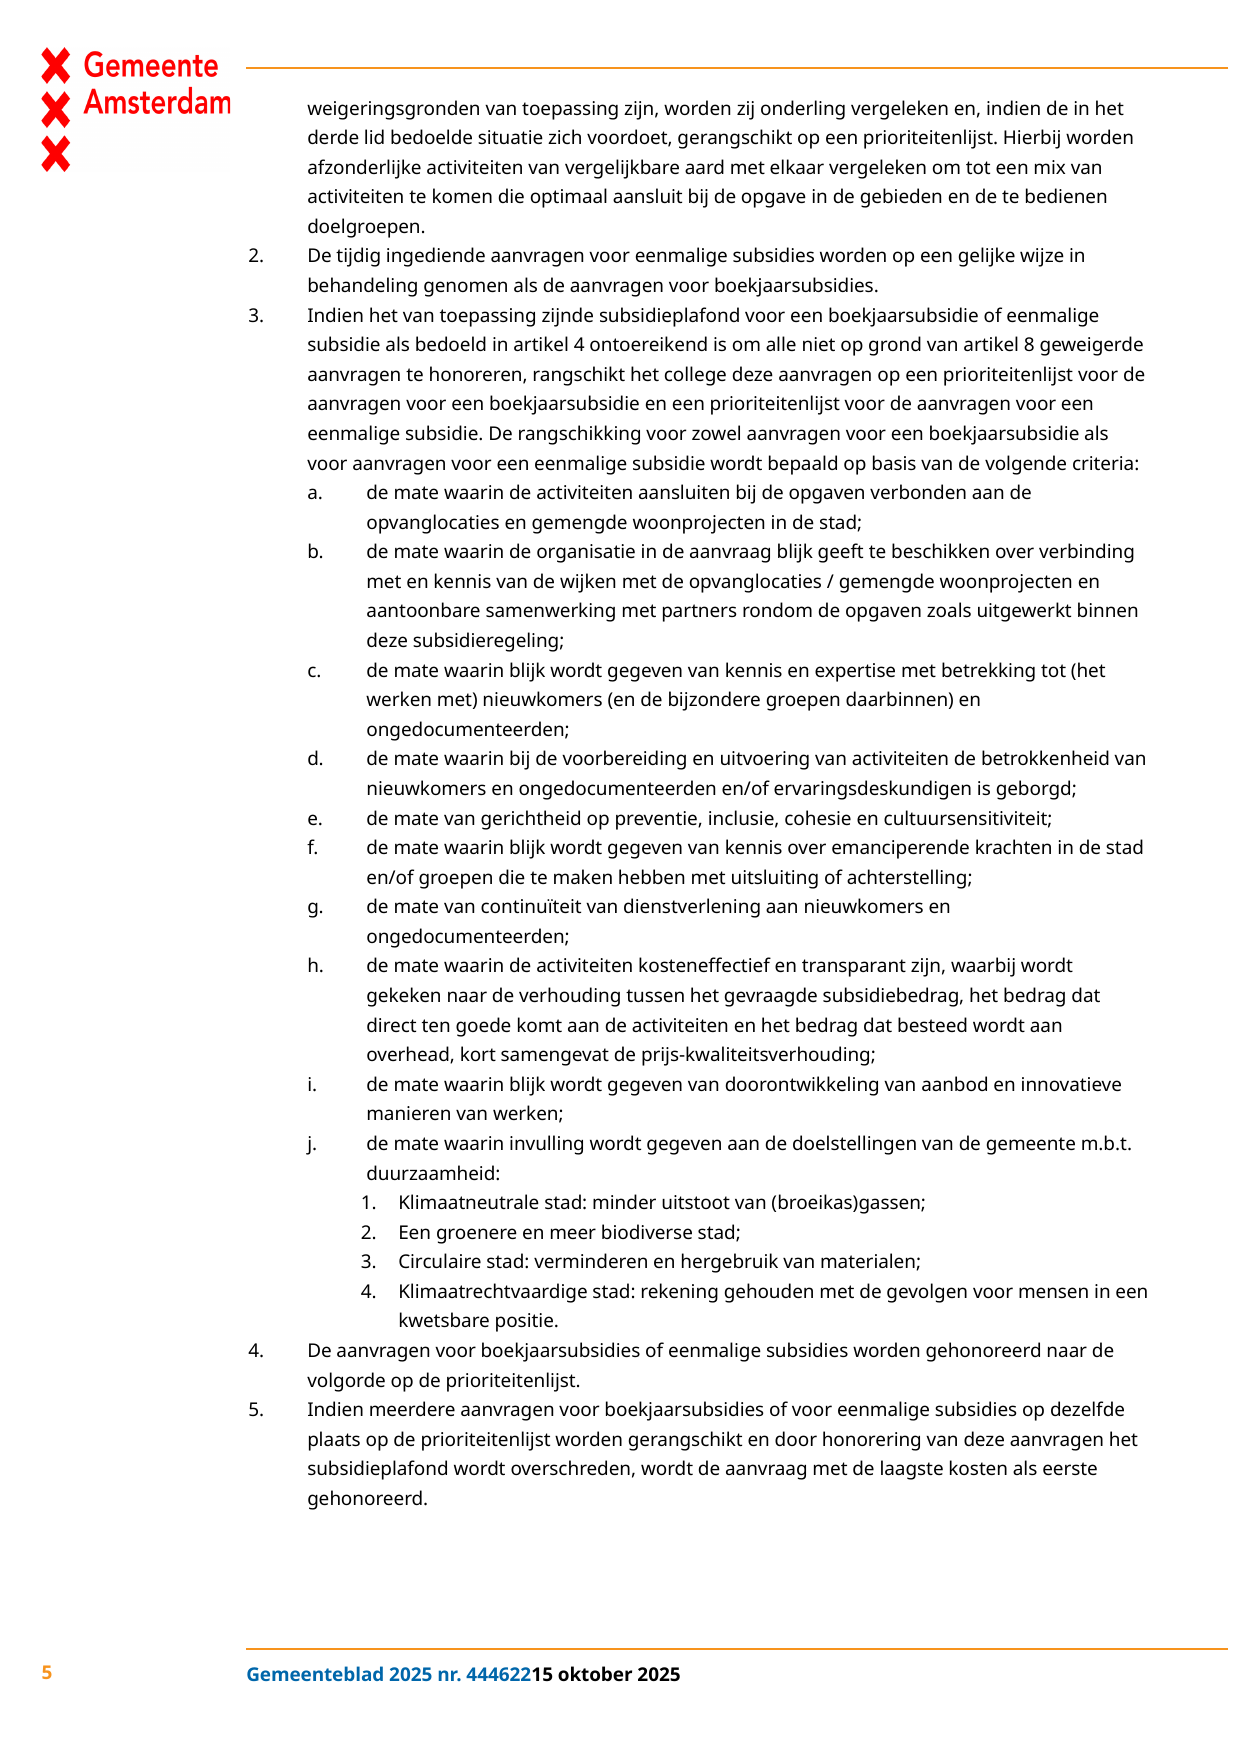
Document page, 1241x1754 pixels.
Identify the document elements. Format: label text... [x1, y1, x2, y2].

list de mate waarin invulling wordt gegeven aan de doelstellingen van de gemeente m.b.t. duurzaamheid: [307, 1130, 1152, 1186]
list Indien het van toepassing zijnde subsidieplafond voor een boekjaarsubsidie of eenmalige subsidie als bedoeld in artikel 4 ontoereikend is om alle niet op grond van artikel 8 geweigerde aanvragen te honoreren, rangschikt het college deze aanvragen op een prioriteitenlijst voor de aanvragen voor een boekjaarsubsidie en een prioriteitenlijst voor de aanvragen voor een eenmalige subsidie. De rangschikking voor zowel aanvragen voor een boekjaarsubsidie als voor aanvragen voor een eenmalige subsidie wordt bepaald op basis van de volgende criteria: [248, 302, 1152, 476]
list De tijdig ingediende aanvragen voor eenmalige subsidies worden op een gelijke wijze in behandeling genomen als de aanvragen voor boekjaarsubsidies. [248, 243, 1152, 298]
list de mate waarin bij de voorbereiding en uitvoering van activiteiten de betrokkenheid van nieuwkomers en ongedocumenteerden en/of ervaringsdeskundigen is geborgd; [307, 746, 1152, 801]
list de mate waarin de activiteiten kosteneffectief en transparant zijn, waarbij wordt gekeken naar de verhouding tussen het gevraagde subsidiebedrag, het bedrag dat direct ten goede komt aan de activiteiten en het bedrag dat besteed wordt aan overhead, kort samengevat de prijs-kwaliteitsverhouding; [307, 953, 1152, 1067]
list Circulaire stad: verminderen en hergebruik van materialen; [361, 1248, 1152, 1274]
list de mate van gerichtheid op preventie, inclusie, cohesie en cultuursensitiviteit; [307, 805, 1152, 831]
list weigeringsgronden van toepassing zijn, worden zij onderling vergeleken en, indien de in het derde lid bedoelde situatie zich voordoet, gerangschikt op een prioriteitenlijst. Hierbij worden afzonderlijke activiteiten van vergelijkbare aard met elkaar vergeleken om tot een mix van activiteiten te komen die optimaal aansluit bij de opgave in de gebieden en de te bedienen doelgroepen. [248, 95, 1152, 239]
list de mate waarin blijk wordt gegeven van kennis en expertise met betrekking tot (het werken met) nieuwkomers (en de bijzondere groepen daarbinnen) en ongedocumenteerden; [307, 657, 1152, 742]
list de mate waarin de activiteiten aansluiten bij de opgaven verbonden aan de opvanglocaties en gemengde woonprojecten in de stad; [307, 479, 1152, 535]
list Een groenere en meer biodiverse stad; [361, 1219, 1152, 1245]
picture [41, 47, 231, 172]
list Indien meerdere aanvragen voor boekjaarsubsidies of voor eenmalige subsidies op dezelfde plaats op de prioriteitenlijst worden gerangschikt en door honorering van deze aanvragen het subsidieplafond wordt overschreden, wordt de aanvraag met de laagste kosten als eerste gehonoreerd. [248, 1396, 1152, 1511]
list de mate waarin de organisatie in de aanvraag blijk geeft te beschikken over verbinding met en kennis van de wijken met de opvanglocaties / gemengde woonprojecten en aantoonbare samenwerking met partners rondom de opgaven zoals uitgewerkt binnen deze subsidieregeling; [307, 538, 1152, 653]
list De aanvragen voor boekjaarsubsidies of eenmalige subsidies worden gehonoreerd naar de volgorde op de prioriteitenlijst. [248, 1337, 1152, 1393]
list de mate waarin blijk wordt gegeven van doorontwikkeling van aanbod en innovatieve manieren van werken; [307, 1071, 1152, 1126]
list de mate van continuïteit van dienstverlening aan nieuwkomers en ongedocumenteerden; [307, 893, 1152, 949]
list Klimaatrechtvaardige stad: rekening gehouden met de gevolgen voor mensen in een kwetsbare positie. [361, 1278, 1152, 1333]
list de mate waarin blijk wordt gegeven van kennis over emanciperende krachten in de stad en/of groepen die te maken hebben met uitsluiting of achterstelling; [307, 834, 1152, 890]
list Klimaatneutrale stad: minder uitstoot van (broeikas)gassen; [361, 1189, 1152, 1215]
